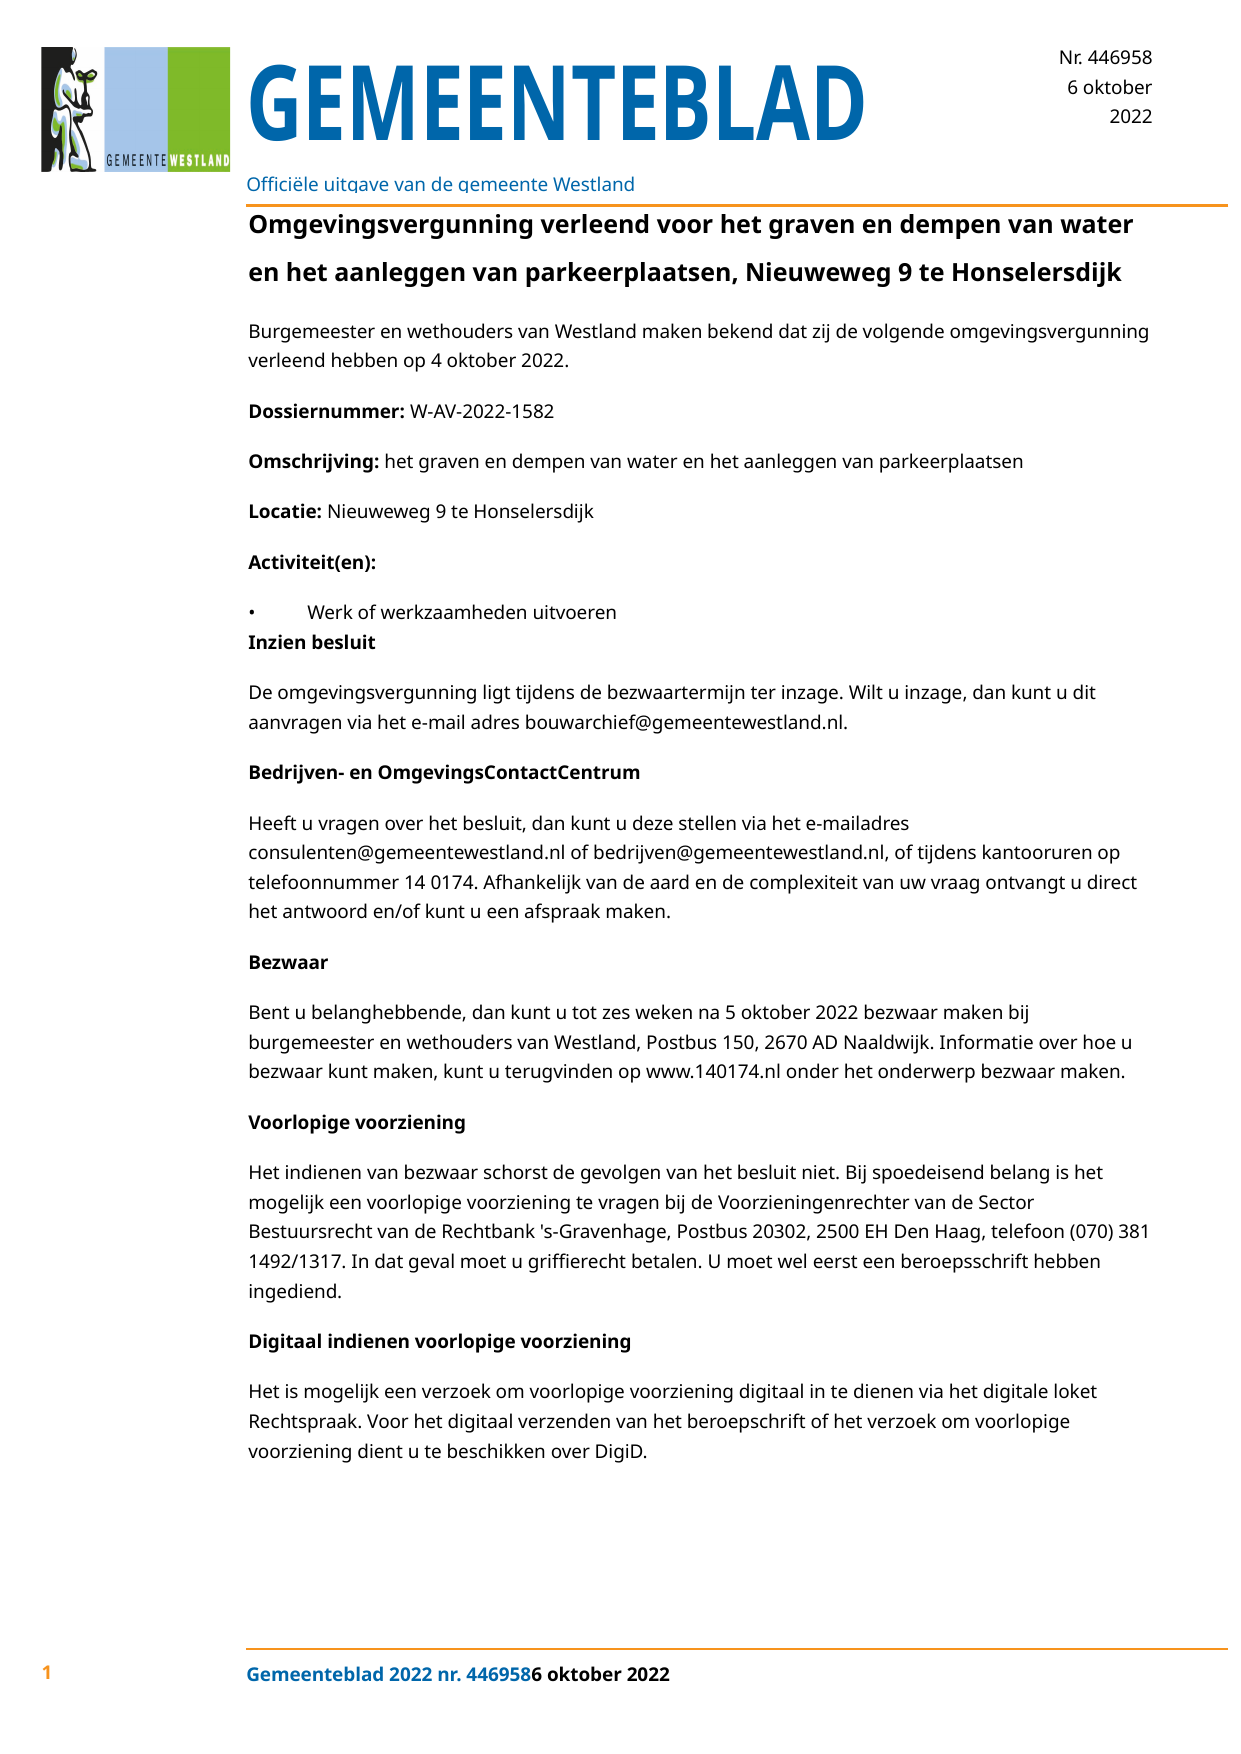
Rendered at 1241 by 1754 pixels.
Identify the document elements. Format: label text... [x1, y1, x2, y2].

text De omgevingsvergunning ligt tijdens de bezwaartermijn ter inzage. Wilt u inzage, dan kunt u dit aanvragen via het e-mail adres bouwarchief@gemeentewestland.nl. [248, 679, 1152, 735]
text Het indienen van bezwaar schorst de gevolgen van het besluit niet. Bij spoedeisend belang is het mogelijk een voorlopige voorziening te vragen bij de Voorzieningenrechter van de Sector Bestuursrecht van de Rechtbank 's-Gravenhage, Postbus 20302, 2500 EH Den Haag, telefoon (070) 381 1492/1317. In dat geval moet u griffierecht betalen. U moet wel eerst een beroepsschrift hebben ingediend. [248, 1159, 1152, 1304]
text Heeft u vragen over het besluit, dan kunt u deze stellen via het e-mailadres consulenten@gemeentewestland.nl of bedrijven@gemeentewestland.nl, of tijdens kantooruren op telefoonnummer 14 0174. Afhankelijk van de aard en de complexiteit van uw vraag ontvangt u direct het antwoord en/of kunt u een afspraak maken. [248, 810, 1152, 924]
list Werk of werkzaamheden uitvoeren [248, 599, 1152, 625]
text Voorlopige voorziening [248, 1109, 1152, 1135]
text Bedrijven- en OmgevingsContactCentrum [248, 759, 1152, 785]
text Omgevingsvergunning verleend voor het graven en dempen van water en het aanleggen van parkeerplaatsen, Nieuweweg 9 te Honselersdijk [248, 207, 1152, 288]
text Bent u belanghebbende, dan kunt u tot zes weken na 5 oktober 2022 bezwaar maken bij burgemeester en wethouders van Westland, Postbus 150, 2670 AD Naaldwijk. Informatie over hoe u bezwaar kunt maken, kunt u terugvinden op www.140174.nl onder het onderwerp bezwaar maken. [248, 999, 1152, 1084]
text Dossiernummer: W-AV-2022-1582 [248, 398, 1152, 424]
text Digitaal indienen voorlopige voorziening [248, 1328, 1152, 1354]
text Locatie: Nieuweweg 9 te Honselersdijk [248, 499, 1152, 524]
text Inzien besluit [248, 629, 1152, 655]
text Activiteit(en): [248, 549, 1152, 575]
text Bezwaar [248, 949, 1152, 975]
text Omschrijving: het graven en dempen van water en het aanleggen van parkeerplaatsen [248, 448, 1152, 474]
text Het is mogelijk een verzoek om voorlopige voorziening digitaal in te dienen via het digitale loket Rechtspraak. Voor het digitaal verzenden van het beroepschrift of het verzoek om voorlopige voorziening dient u te beschikken over DigiD. [248, 1379, 1152, 1464]
picture [41, 47, 231, 172]
text Burgemeester en wethouders van Westland maken bekend dat zij de volgende omgevingsvergunning verleend hebben op 4 oktober 2022. [248, 318, 1152, 373]
